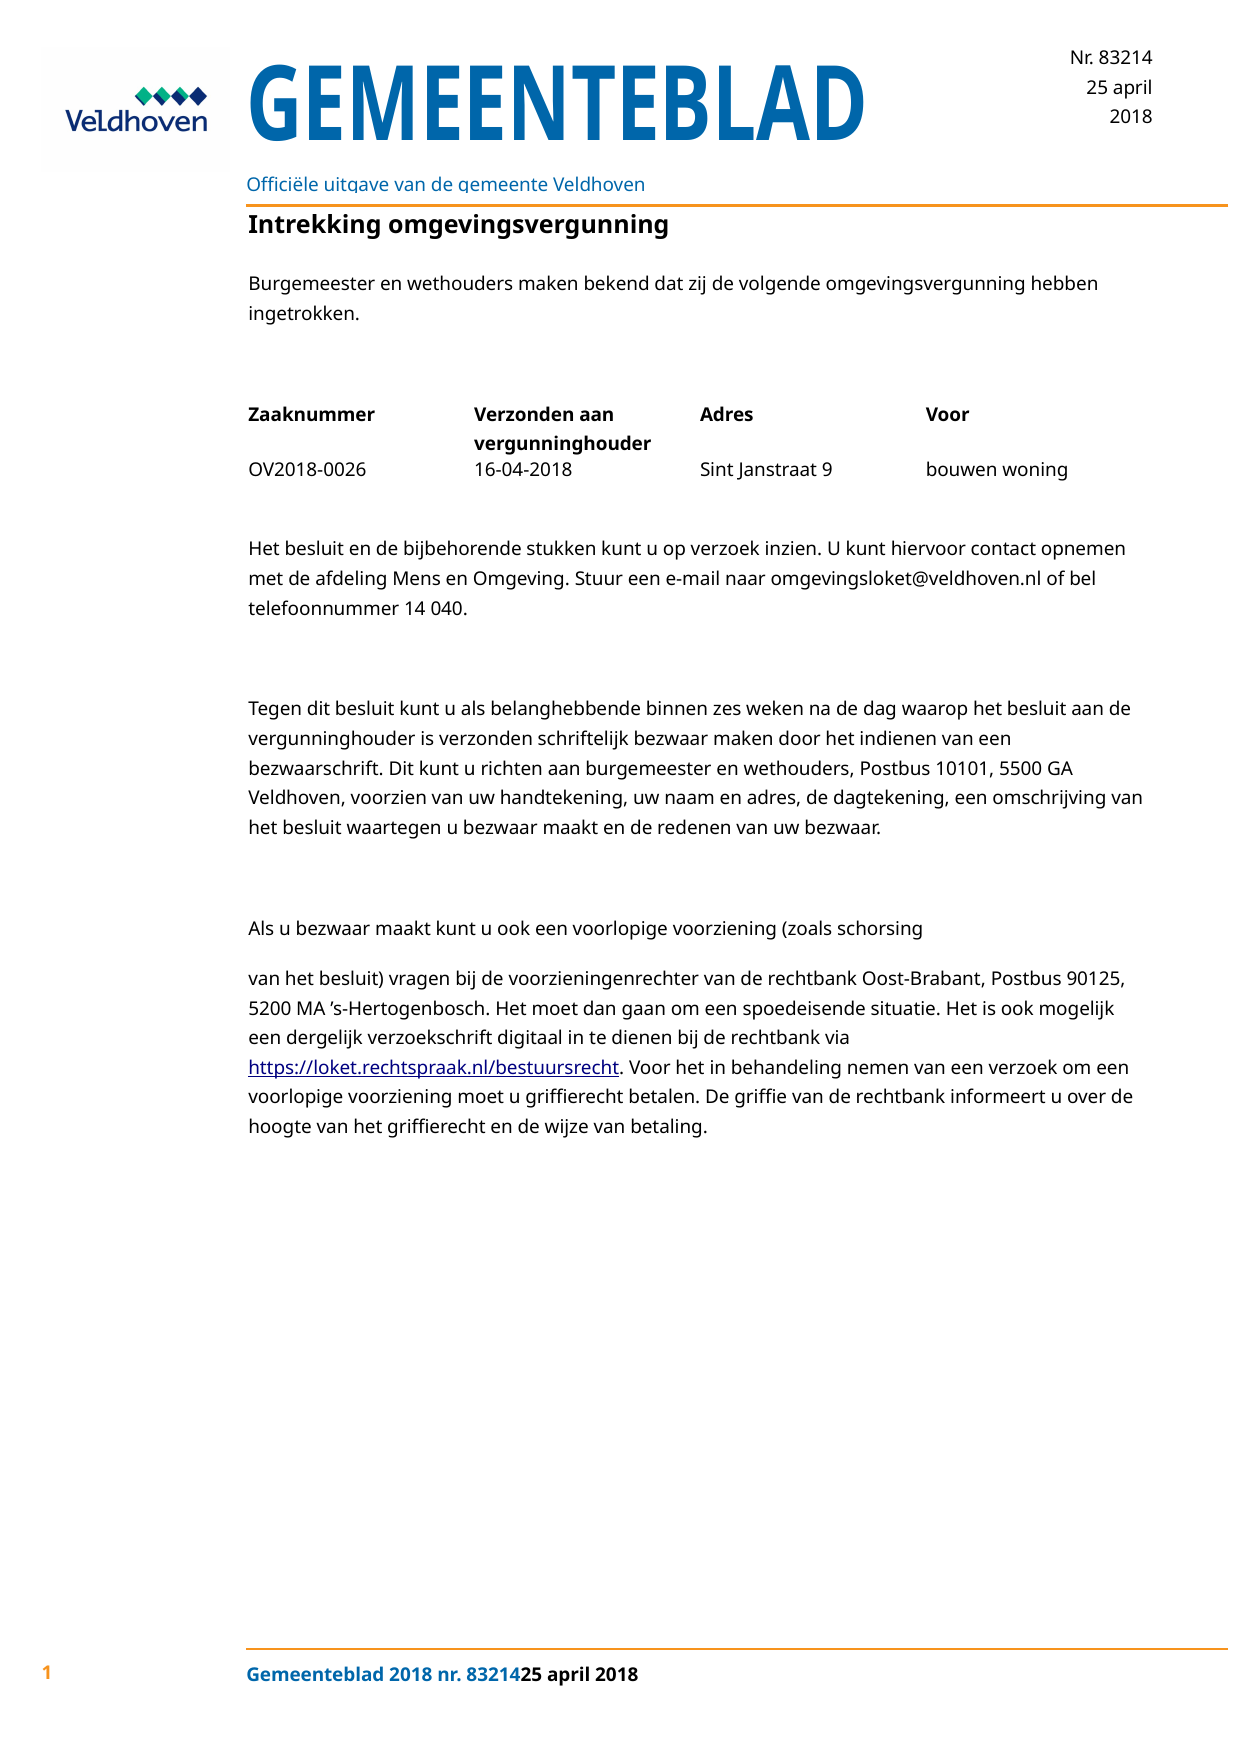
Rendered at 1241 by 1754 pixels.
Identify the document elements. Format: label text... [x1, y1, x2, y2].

text Burgemeester en wethouders maken bekend dat zij de volgende omgevingsvergunning hebben ingetrokken. [248, 270, 1152, 326]
table_cell Sint Janstraat 9 [700, 456, 926, 482]
table_cell OV2018-0026 [248, 456, 474, 482]
picture [41, 47, 231, 172]
text Intrekking omgevingsvergunning [248, 207, 1152, 241]
table_header Verzonden aan vergunninghouder [474, 401, 700, 456]
text van het besluit) vragen bij de voorzieningenrechter van de rechtbank Oost-Brabant, Postbus 90125, 5200 MA ’s-Hertogenbosch. Het moet dan gaan om een spoedeisende situatie. Het is ook mogelijk een dergelijk verzoekschrift digitaal in te dienen bij de rechtbank via https://loket.rechtspraak.nl/bestuursrecht. Voor het in behandeling nemen van een verzoek om een voorlopige voorziening moet u griffierecht betalen. De griffie van de rechtbank informeert u over de hoogte van het griffierecht en de wijze van betaling. [248, 965, 1152, 1139]
table_cell bouwen woning [926, 456, 1152, 482]
text Als u bezwaar maakt kunt u ook een voorlopige voorziening (zoals schorsing [248, 915, 1152, 940]
table_cell 16-04-2018 [474, 456, 700, 482]
text Tegen dit besluit kunt u als belanghebbende binnen zes weken na de dag waarop het besluit aan de vergunninghouder is verzonden schriftelijk bezwaar maken door het indienen van een bezwaarschrift. Dit kunt u richten aan burgemeester en wethouders, Postbus 10101, 5500 GA Veldhoven, voorzien van uw handtekening, uw naam en adres, de dagtekening, een omschrijving van het besluit waartegen u bezwaar maakt en de redenen van uw bezwaar. [248, 696, 1152, 839]
text Het besluit en de bijbehorende stukken kunt u op verzoek inzien. U kunt hiervoor contact opnemen met de afdeling Mens en Omgeving. Stuur een e-mail naar omgevingsloket@veldhoven.nl of bel telefoonnummer 14 040. [248, 536, 1152, 620]
table_header Voor [926, 401, 1152, 456]
table_header Zaaknummer [248, 401, 474, 456]
table_header Adres [700, 401, 926, 456]
